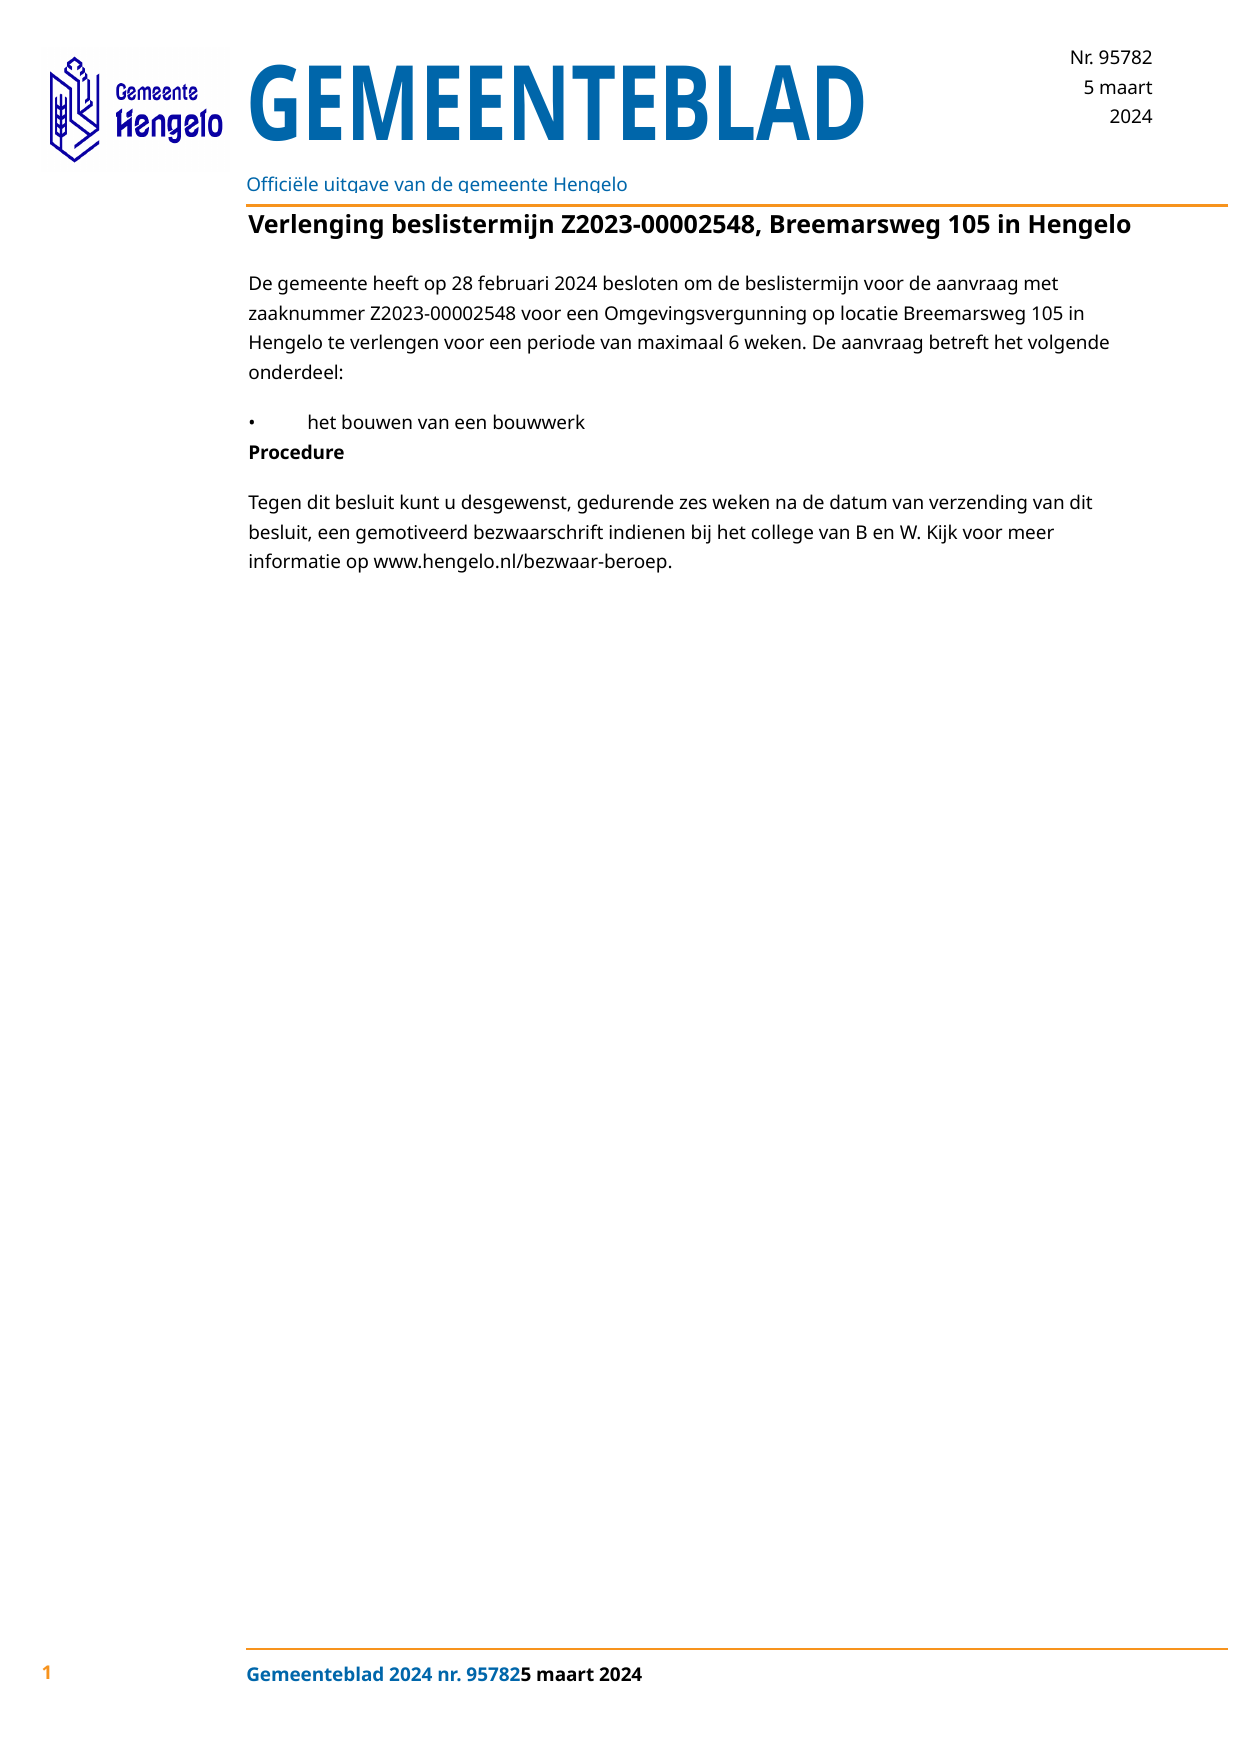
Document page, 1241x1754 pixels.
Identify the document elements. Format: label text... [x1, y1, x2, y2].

text Procedure [248, 439, 1152, 465]
list het bouwen van een bouwwerk [248, 409, 1152, 435]
picture [41, 47, 231, 172]
text De gemeente heeft op 28 februari 2024 besloten om de beslistermijn voor de aanvraag met zaaknummer Z2023-00002548 voor een Omgevingsvergunning op locatie Breemarsweg 105 in Hengelo te verlengen voor een periode van maximaal 6 weken. De aanvraag betreft het volgende onderdeel: [248, 270, 1152, 385]
text Verlenging beslistermijn Z2023-00002548, Breemarsweg 105 in Hengelo [248, 207, 1152, 241]
text Tegen dit besluit kunt u desgewenst, gedurende zes weken na de datum van verzending van dit besluit, een gemotiveerd bezwaarschrift indienen bij het college van B en W. Kijk voor meer informatie op www.hengelo.nl/bezwaar-beroep. [248, 489, 1152, 574]
